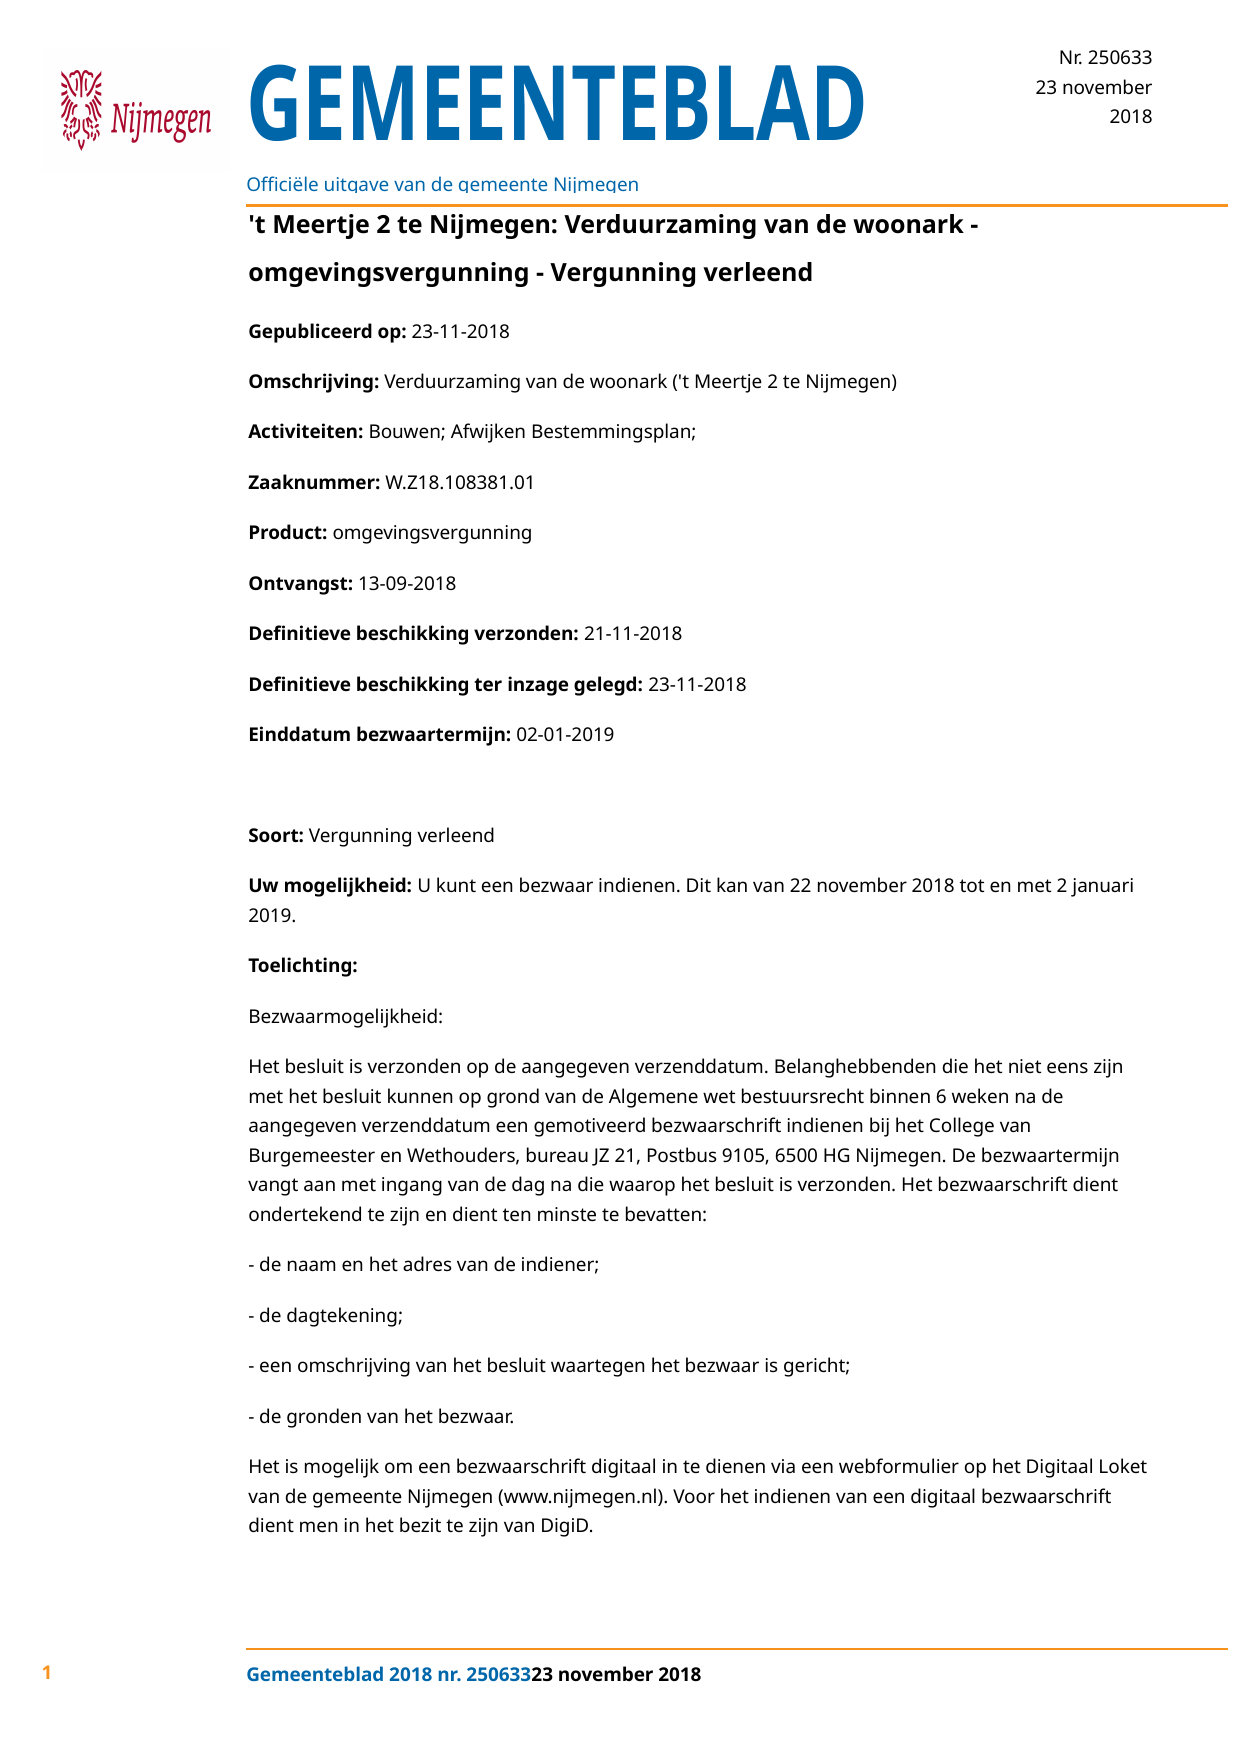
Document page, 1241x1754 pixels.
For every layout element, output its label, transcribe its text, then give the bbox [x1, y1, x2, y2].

text Einddatum bezwaartermijn: 02-01-2019 [248, 721, 1152, 747]
text Definitieve beschikking verzonden: 21-11-2018 [248, 620, 1152, 646]
text - de naam en het adres van de indiener; [248, 1252, 1152, 1277]
text Het is mogelijk om een bezwaarschrift digitaal in te dienen via een webformulier op het Digitaal Loket van de gemeente Nijmegen (www.nijmegen.nl). Voor het indienen van een digitaal bezwaarschrift dient men in het bezit te zijn van DigiD. [248, 1453, 1152, 1538]
text Uw mogelijkheid: U kunt een bezwaar indienen. Dit kan van 22 november 2018 tot en met 2 januari 2019. [248, 872, 1152, 928]
text 't Meertje 2 te Nijmegen: Verduurzaming van de woonark - omgevingsvergunning - Vergunning verleend [248, 207, 1152, 288]
text Soort: Vergunning verleend [248, 822, 1152, 848]
text Gepubliceerd op: 23-11-2018 [248, 318, 1152, 344]
text Ontvangst: 13-09-2018 [248, 570, 1152, 596]
text Definitieve beschikking ter inzage gelegd: 23-11-2018 [248, 671, 1152, 697]
text Product: omgevingsvergunning [248, 519, 1152, 545]
text Zaaknummer: W.Z18.108381.01 [248, 469, 1152, 495]
text Het besluit is verzonden op de aangegeven verzenddatum. Belanghebbenden die het niet eens zijn met het besluit kunnen op grond van de Algemene wet bestuursrecht binnen 6 weken na de aangegeven verzenddatum een gemotiveerd bezwaarschrift indienen bij het College van Burgemeester en Wethouders, bureau JZ 21, Postbus 9105, 6500 HG Nijmegen. De bezwaartermijn vangt aan met ingang van de dag na die waarop het besluit is verzonden. Het bezwaarschrift dient ondertekend te zijn en dient ten minste te bevatten: [248, 1053, 1152, 1227]
text Toelichting: [248, 952, 1152, 978]
picture [41, 47, 231, 172]
text Omschrijving: Verduurzaming van de woonark ('t Meertje 2 te Nijmegen) [248, 368, 1152, 394]
text Bezwaarmogelijkheid: [248, 1003, 1152, 1029]
text - een omschrijving van het besluit waartegen het bezwaar is gericht; [248, 1352, 1152, 1378]
text - de dagtekening; [248, 1302, 1152, 1328]
text - de gronden van het bezwaar. [248, 1403, 1152, 1429]
text Activiteiten: Bouwen; Afwijken Bestemmingsplan; [248, 419, 1152, 444]
